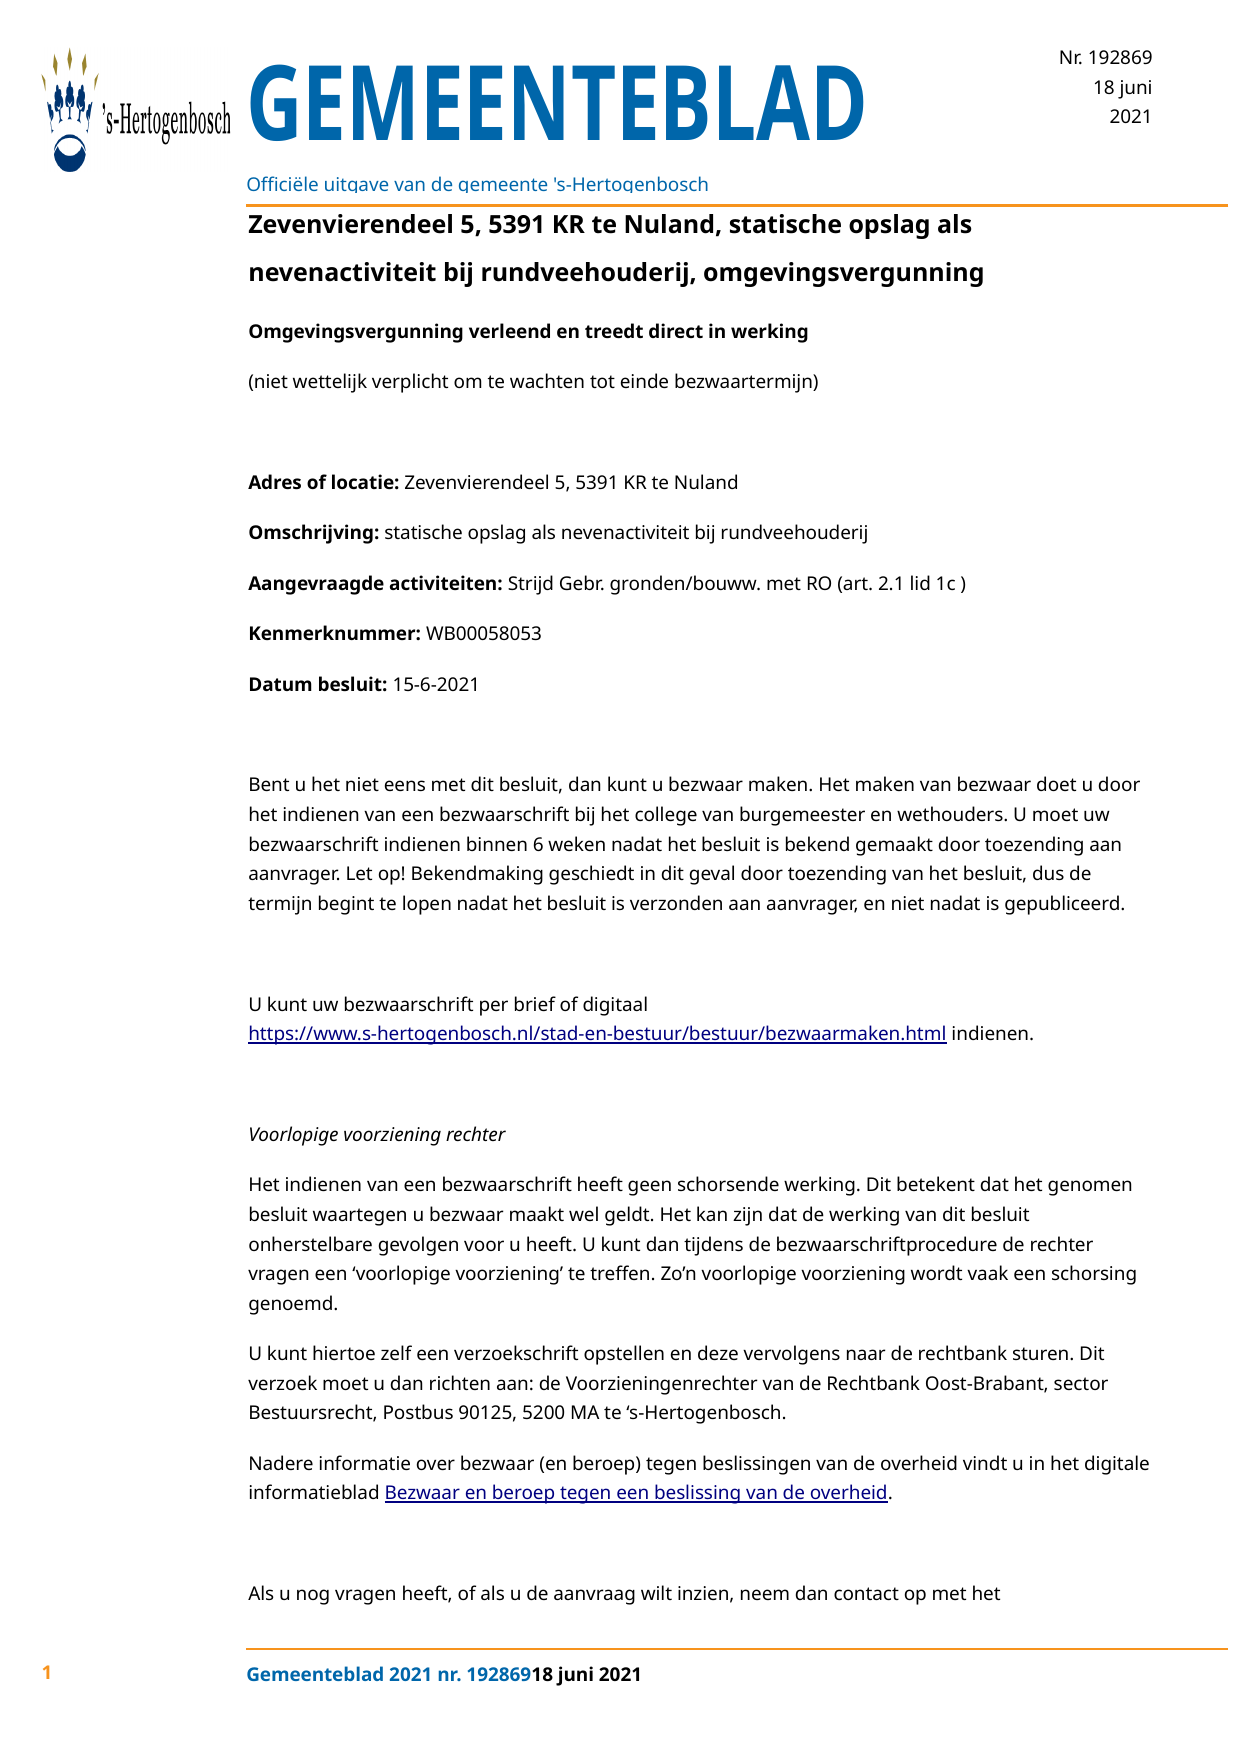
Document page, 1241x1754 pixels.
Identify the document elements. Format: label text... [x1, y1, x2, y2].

text Als u nog vragen heeft, of als u de aanvraag wilt inzien, neem dan contact op met het [248, 1580, 1152, 1606]
text Aangevraagde activiteiten: Strijd Gebr. gronden/bouww. met RO (art. 2.1 lid 1c ) [248, 570, 1152, 596]
text Het indienen van een bezwaarschrift heeft geen schorsende werking. Dit betekent dat het genomen besluit waartegen u bezwaar maakt wel geldt. Het kan zijn dat de werking van dit besluit onherstelbare gevolgen voor u heeft. U kunt dan tijdens de bezwaarschriftprocedure de rechter vragen een ‘voorlopige voorziening’ te treffen. Zo’n voorlopige voorziening wordt vaak een schorsing genoemd. [248, 1172, 1152, 1316]
text U kunt uw bezwaarschrift per brief of digitaal https://www.s-hertogenbosch.nl/stad-en-bestuur/bestuur/bezwaarmaken.html indienen. [248, 991, 1152, 1046]
text Nadere informatie over bezwaar (en beroep) tegen beslissingen van de overheid vindt u in het digitale informatieblad Bezwaar en beroep tegen een beslissing van de overheid. [248, 1450, 1152, 1505]
text Zevenvierendeel 5, 5391 KR te Nuland, statische opslag als nevenactiviteit bij rundveehouderij, omgevingsvergunning [248, 207, 1152, 288]
text Adres of locatie: Zevenvierendeel 5, 5391 KR te Nuland [248, 469, 1152, 495]
text Datum besluit: 15-6-2021 [248, 671, 1152, 697]
text (niet wettelijk verplicht om te wachten tot einde bezwaartermijn) [248, 368, 1152, 394]
text Omschrijving: statische opslag als nevenactiviteit bij rundveehouderij [248, 519, 1152, 545]
text U kunt hiertoe zelf een verzoekschrift opstellen en deze vervolgens naar de rechtbank sturen. Dit verzoek moet u dan richten aan: de Voorzieningenrechter van de Rechtbank Oost-Brabant, sector Bestuursrecht, Postbus 90125, 5200 MA te ‘s-Hertogenbosch. [248, 1340, 1152, 1425]
text Omgevingsvergunning verleend en treedt direct in werking [248, 318, 1152, 344]
text Voorlopige voorziening rechter [248, 1121, 1152, 1147]
text Bent u het niet eens met dit besluit, dan kunt u bezwaar maken. Het maken van bezwaar doet u door het indienen van een bezwaarschrift bij het college van burgemeester en wethouders. U moet uw bezwaarschrift indienen binnen 6 weken nadat het besluit is bekend gemaakt door toezending aan aanvrager. Let op! Bekendmaking geschiedt in dit geval door toezending van het besluit, dus de termijn begint te lopen nadat het besluit is verzonden aan aanvrager, en niet nadat is gepubliceerd. [248, 772, 1152, 916]
text Kenmerknummer: WB00058053 [248, 620, 1152, 646]
picture [41, 47, 231, 172]
